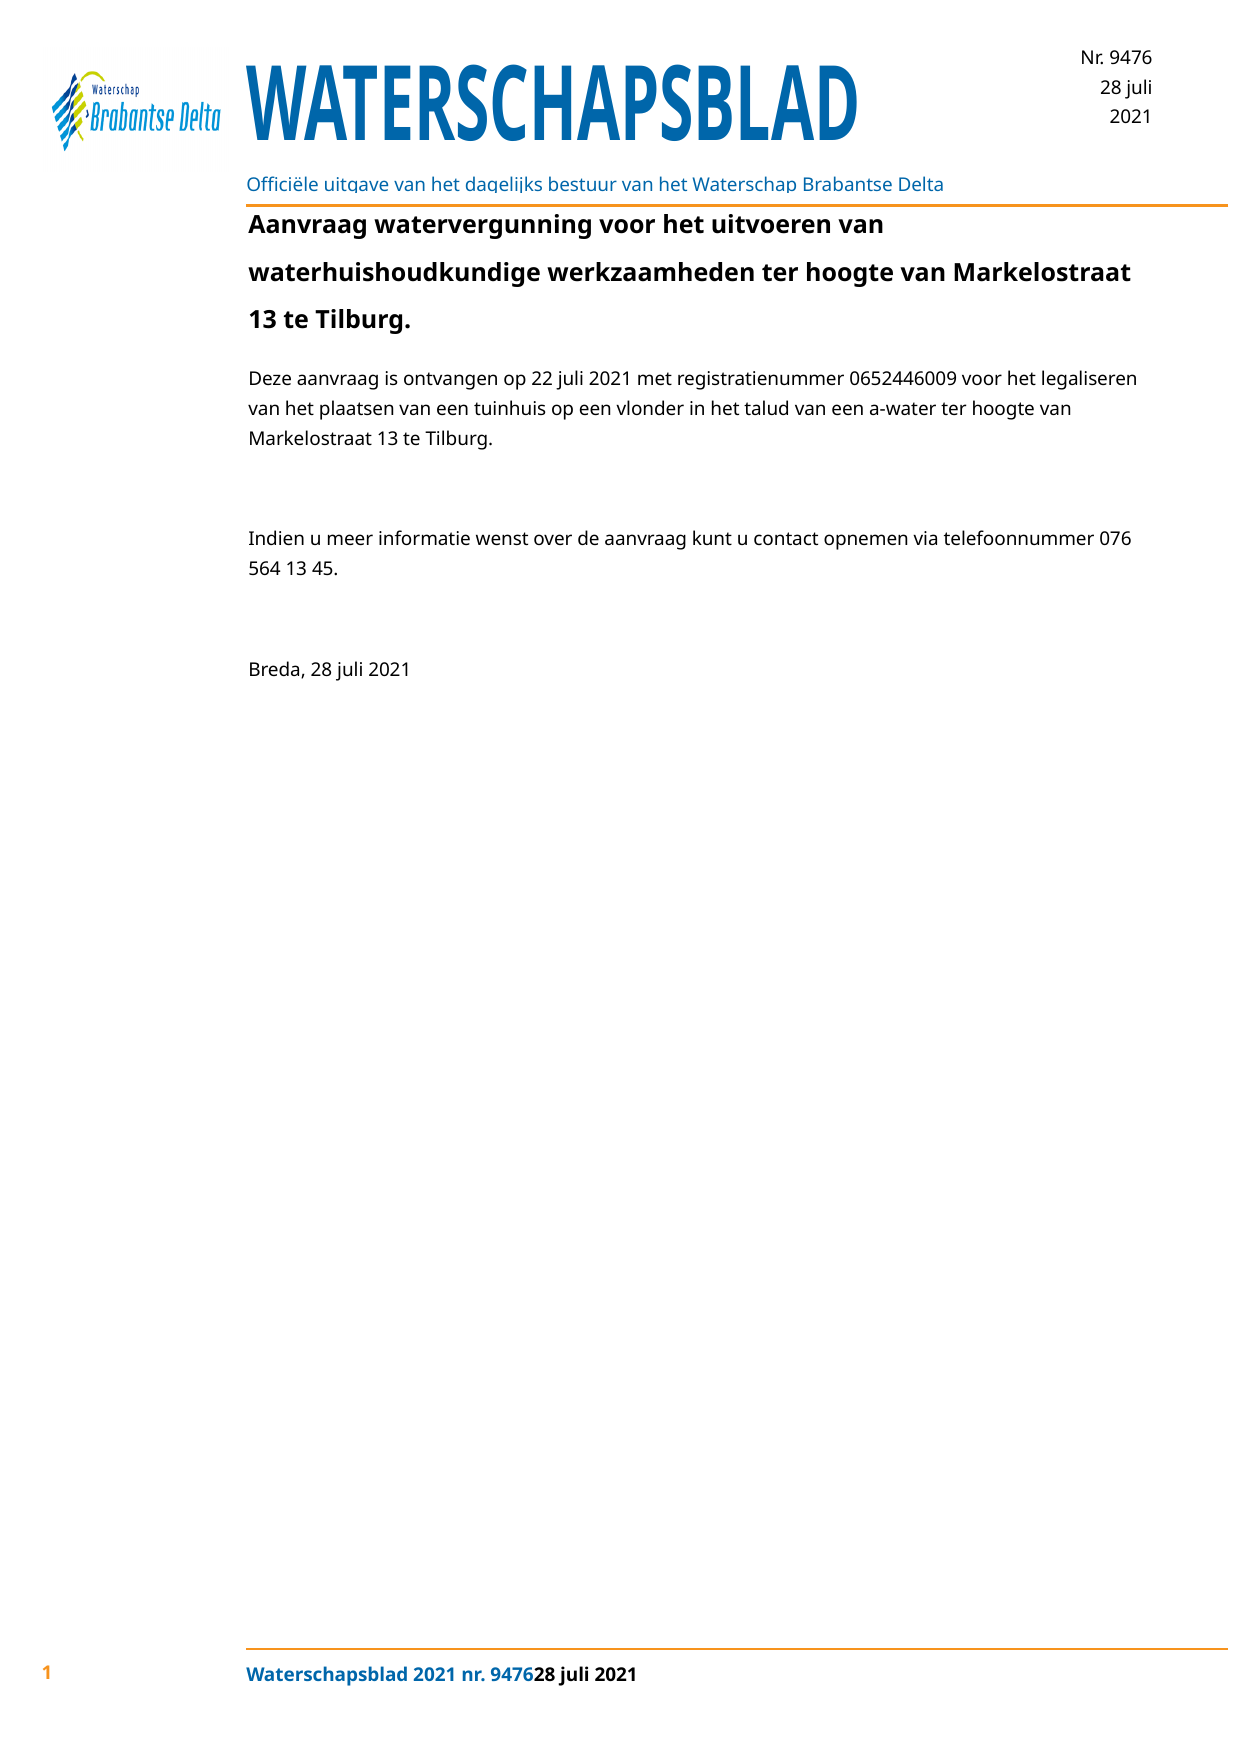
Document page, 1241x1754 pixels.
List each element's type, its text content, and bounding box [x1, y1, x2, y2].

text Deze aanvraag is ontvangen op 22 juli 2021 met registratienummer 0652446009 voor het legaliseren van het plaatsen van een tuinhuis op een vlonder in het talud van een a-water ter hoogte van Markelostraat 13 te Tilburg. [248, 366, 1152, 450]
text Indien u meer informatie wenst over de aanvraag kunt u contact opnemen via telefoonnummer 076 564 13 45. [248, 526, 1152, 581]
picture [41, 47, 231, 172]
text Aanvraag watervergunning voor het uitvoeren van waterhuishoudkundige werkzaamheden ter hoogte van Markelostraat 13 te Tilburg. [248, 207, 1152, 336]
text Breda, 28 juli 2021 [248, 656, 1152, 682]
